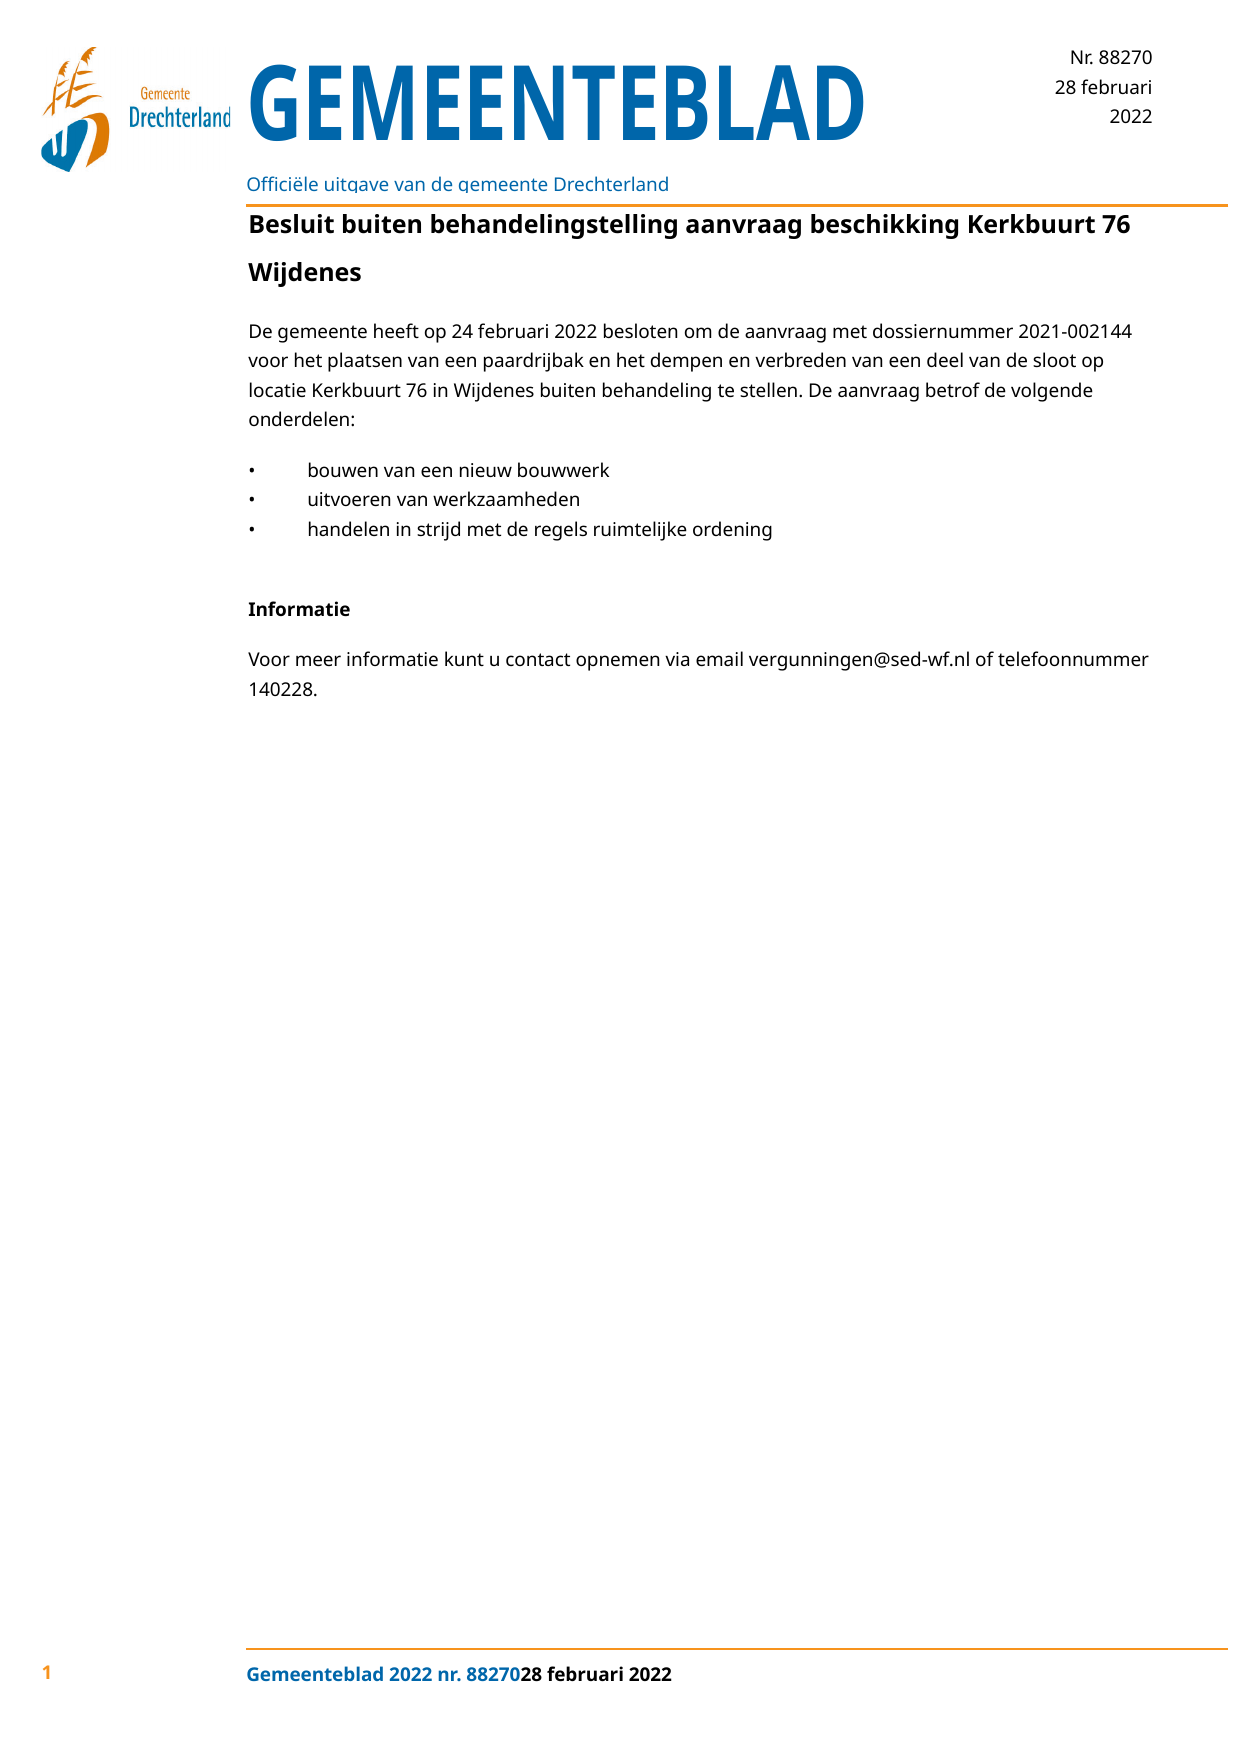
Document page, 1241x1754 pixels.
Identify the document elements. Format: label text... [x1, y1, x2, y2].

picture [41, 47, 231, 172]
text Informatie [248, 596, 1152, 622]
picture [41, 158, 64, 172]
text Voor meer informatie kunt u contact opnemen via email vergunningen@sed-wf.nl of telefoonnummer 140228. [248, 647, 1152, 702]
list handelen in strijd met de regels ruimtelijke ordening [248, 516, 1152, 542]
list bouwen van een nieuw bouwwerk [248, 457, 1152, 483]
picture [226, 115, 231, 124]
text Besluit buiten behandelingstelling aanvraag beschikking Kerkbuurt 76 Wijdenes [248, 207, 1152, 288]
list uitvoeren van werkzaamheden [248, 487, 1152, 512]
text De gemeente heeft op 24 februari 2022 besloten om de aanvraag met dossiernummer 2021-002144 voor het plaatsen van een paardrijbak en het dempen en verbreden van een deel van de sloot op locatie Kerkbuurt 76 in Wijdenes buiten behandeling te stellen. De aanvraag betrof de volgende onderdelen: [248, 318, 1152, 432]
